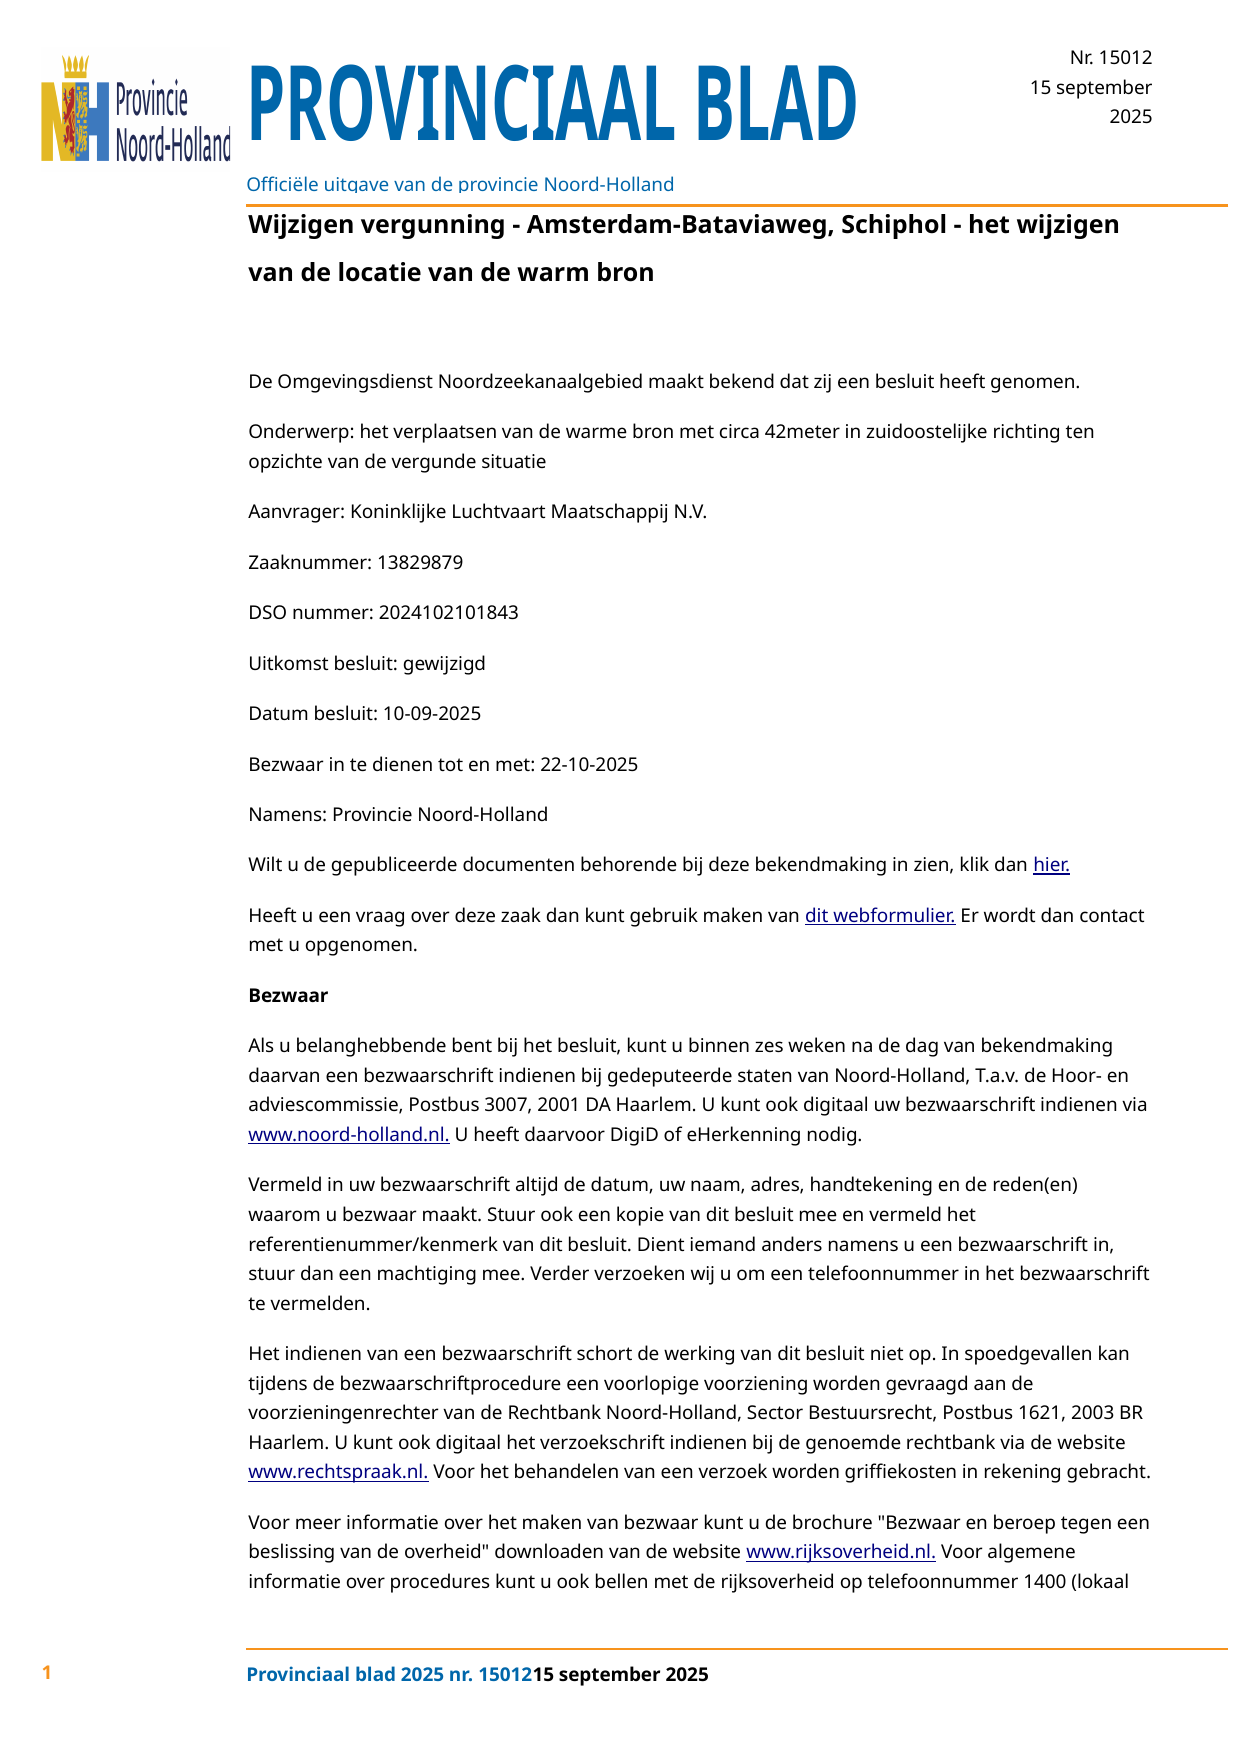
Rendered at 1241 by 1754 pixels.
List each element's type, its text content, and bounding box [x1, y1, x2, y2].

text Wijzigen vergunning - Amsterdam-Bataviaweg, Schiphol - het wijzigen van de locatie van de warm bron [248, 207, 1152, 288]
text De Omgevingsdienst Noordzeekanaalgebied maakt bekend dat zij een besluit heeft genomen. [248, 368, 1152, 394]
text Als u belanghebbende bent bij het besluit, kunt u binnen zes weken na de dag van bekendmaking daarvan een bezwaarschrift indienen bij gedeputeerde staten van Noord-Holland, T.a.v. de Hoor- en adviescommissie, Postbus 3007, 2001 DA Haarlem. U kunt ook digitaal uw bezwaarschrift indienen via www.noord-holland.nl. U heeft daarvoor DigiD of eHerkenning nodig. [248, 1032, 1152, 1147]
text Aanvrager: Koninklijke Luchtvaart Maatschappij N.V. [248, 499, 1152, 524]
text Bezwaar [248, 982, 1152, 1008]
text Wilt u de gepubliceerde documenten behorende bij deze bekendmaking in zien, klik dan hier. [248, 852, 1152, 877]
text Voor meer informatie over het maken van bezwaar kunt u de brochure "Bezwaar en beroep tegen een beslissing van de overheid" downloaden van de website www.rijksoverheid.nl. Voor algemene informatie over procedures kunt u ook bellen met de rijksoverheid op telefoonnummer 1400 (lokaal [248, 1509, 1152, 1594]
text Vermeld in uw bezwaarschrift altijd de datum, uw naam, adres, handtekening en de reden(en) waarom u bezwaar maakt. Stuur ook een kopie van dit besluit mee en vermeld het referentienummer/kenmerk van dit besluit. Dient iemand anders namens u een bezwaarschrift in, stuur dan een machtiging mee. Verder verzoeken wij u om een telefoonnummer in het bezwaarschrift te vermelden. [248, 1172, 1152, 1316]
text Zaaknummer: 13829879 [248, 549, 1152, 575]
text Uitkomst besluit: gewijzigd [248, 650, 1152, 676]
picture [41, 47, 231, 172]
text Heeft u een vraag over deze zaak dan kunt gebruik maken van dit webformulier. Er wordt dan contact met u opgenomen. [248, 902, 1152, 957]
text Datum besluit: 10-09-2025 [248, 700, 1152, 726]
text Het indienen van een bezwaarschrift schort de werking van dit besluit niet op. In spoedgevallen kan tijdens de bezwaarschriftprocedure een voorlopige voorziening worden gevraagd aan de voorzieningenrechter van de Rechtbank Noord-Holland, Sector Bestuursrecht, Postbus 1621, 2003 BR Haarlem. U kunt ook digitaal het verzoekschrift indienen bij de genoemde rechtbank via de website www.rechtspraak.nl. Voor het behandelen van een verzoek worden griffiekosten in rekening gebracht. [248, 1340, 1152, 1484]
text Onderwerp: het verplaatsen van de warme bron met circa 42meter in zuidoostelijke richting ten opzichte van de vergunde situatie [248, 419, 1152, 474]
text Namens: Provincie Noord-Holland [248, 801, 1152, 827]
text DSO nummer: 2024102101843 [248, 599, 1152, 625]
text Bezwaar in te dienen tot en met: 22-10-2025 [248, 751, 1152, 777]
